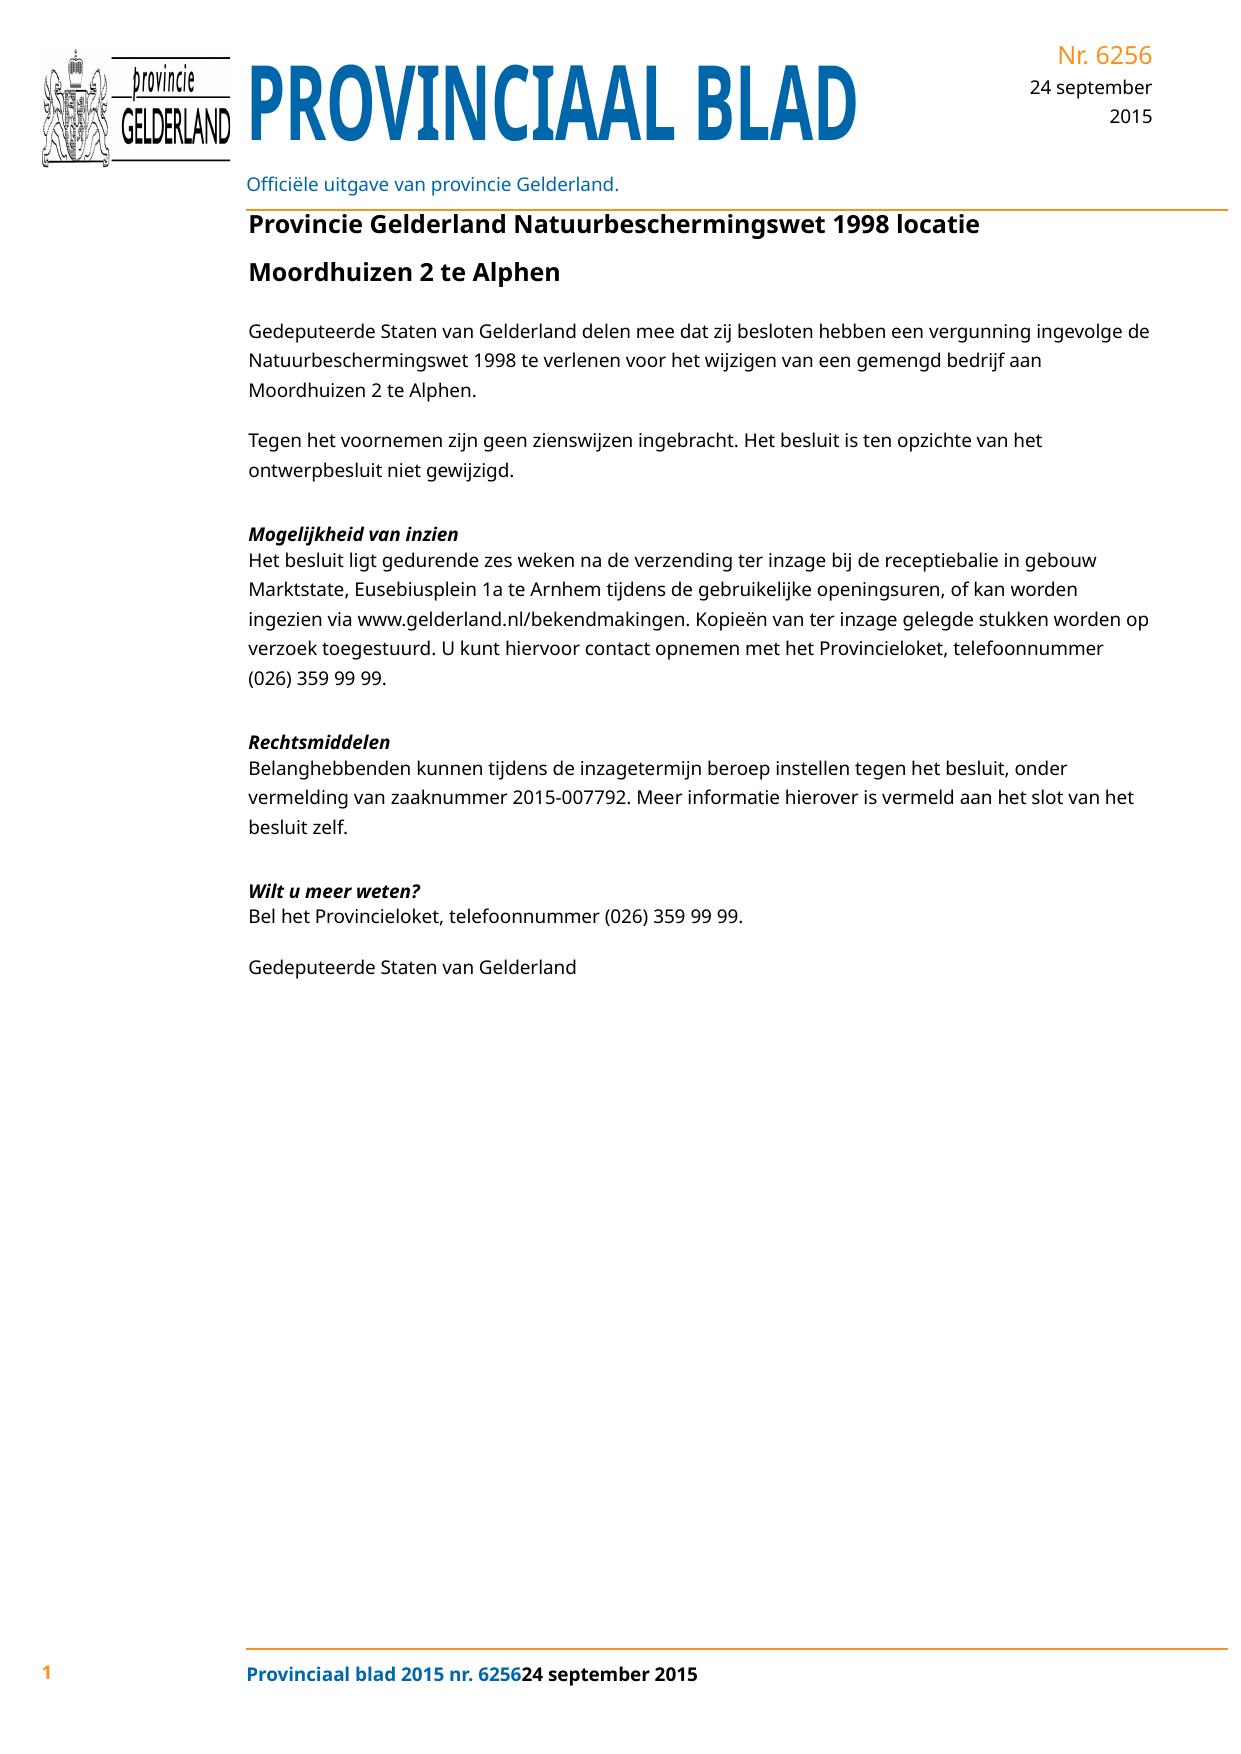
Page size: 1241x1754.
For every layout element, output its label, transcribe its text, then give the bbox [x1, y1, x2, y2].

text Wilt u meer weten? [248, 878, 1152, 904]
picture [41, 47, 231, 172]
text Het besluit ligt gedurende zes weken na de verzending ter inzage bij de receptiebalie in gebouw Marktstate, Eusebiusplein 1a te Arnhem tijdens de gebruikelijke openingsuren, of kan worden ingezien via www.gelderland.nl/bekendmakingen. Kopieën van ter inzage gelegde stukken worden op verzoek toegestuurd. U kunt hiervoor contact opnemen met het Provincieloket, telefoonnummer (026) 359 99 99. [248, 547, 1152, 691]
text Provincie Gelderland Natuurbeschermingswet 1998 locatie Moordhuizen 2 te Alphen [248, 211, 1152, 288]
text Belanghebbenden kunnen tijdens de inzagetermijn beroep instellen tegen het besluit, onder vermelding van zaaknummer 2015-007792. Meer informatie hierover is vermeld aan het slot van het besluit zelf. [248, 755, 1152, 840]
text Gedeputeerde Staten van Gelderland delen mee dat zij besloten hebben een vergunning ingevolge de Natuurbeschermingswet 1998 te verlenen voor het wijzigen van een gemengd bedrijf aan Moordhuizen 2 te Alphen. [248, 318, 1152, 403]
text Bel het Provincieloket, telefoonnummer (026) 359 99 99. [248, 904, 1152, 929]
text Rechtsmiddelen [248, 729, 1152, 755]
text Mogelijkheid van inzien [248, 521, 1152, 547]
text Gedeputeerde Staten van Gelderland [248, 954, 1152, 980]
text Tegen het voornemen zijn geen zienswijzen ingebracht. Het besluit is ten opzichte van het ontwerpbesluit niet gewijzigd. [248, 427, 1152, 483]
